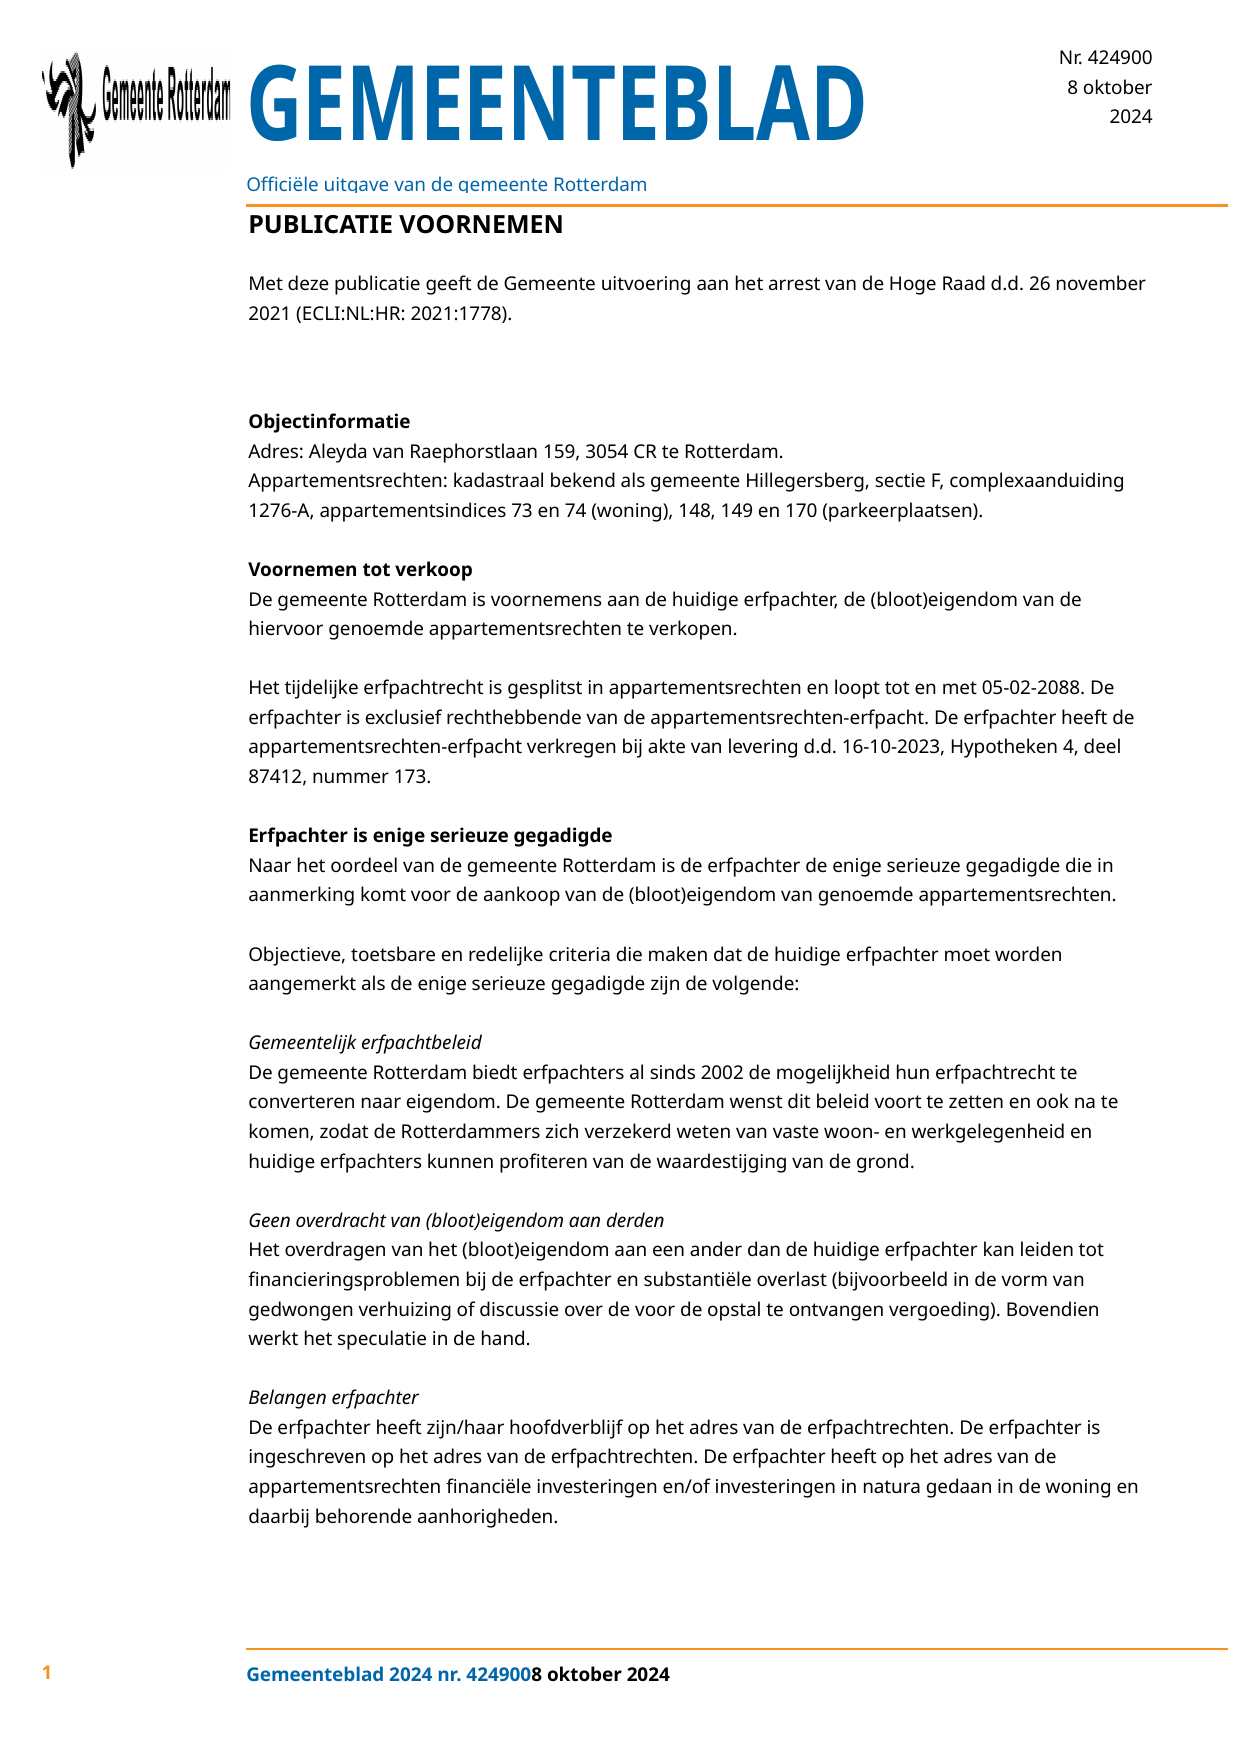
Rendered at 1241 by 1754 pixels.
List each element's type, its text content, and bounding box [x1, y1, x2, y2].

text Belangen erfpachter [248, 1384, 1152, 1410]
text Met deze publicatie geeft de Gemeente uitvoering aan het arrest van de Hoge Raad d.d. 26 november 2021 (ECLI:NL:HR: 2021:1778). [248, 270, 1152, 326]
text Geen overdracht van (bloot)eigendom aan derden [248, 1207, 1152, 1233]
text Objectieve, toetsbare en redelijke criteria die maken dat de huidige erfpachter moet worden aangemerkt als de enige serieuze gegadigde zijn de volgende: [248, 941, 1152, 996]
picture [41, 47, 231, 172]
text Erfpachter is enige serieuze gegadigde [248, 822, 1152, 848]
text Naar het oordeel van de gemeente Rotterdam is de erfpachter de enige serieuze gegadigde die in aanmerking komt voor de aankoop van de (bloot)eigendom van genoemde appartementsrechten. [248, 852, 1152, 907]
text De gemeente Rotterdam is voornemens aan de huidige erfpachter, de (bloot)eigendom van de hiervoor genoemde appartementsrechten te verkopen. [248, 586, 1152, 641]
text PUBLICATIE VOORNEMEN [248, 207, 1152, 241]
text Het overdragen van het (bloot)eigendom aan een ander dan de huidige erfpachter kan leiden tot financieringsproblemen bij de erfpachter en substantiële overlast (bijvoorbeeld in de vorm van gedwongen verhuizing of discussie over de voor de opstal te ontvangen vergoeding). Bovendien werkt het speculatie in de hand. [248, 1237, 1152, 1351]
text De erfpachter heeft zijn/haar hoofdverblijf op het adres van de erfpachtrechten. De erfpachter is ingeschreven op het adres van de erfpachtrechten. De erfpachter heeft op het adres van de appartementsrechten financiële investeringen en/of investeringen in natura gedaan in de woning en daarbij behorende aanhorigheden. [248, 1414, 1152, 1529]
text Gemeentelijk erfpachtbeleid [248, 1029, 1152, 1055]
text Voornemen tot verkoop [248, 556, 1152, 582]
text Adres: Aleyda van Raephorstlaan 159, 3054 CR te Rotterdam. [248, 438, 1152, 464]
text De gemeente Rotterdam biedt erfpachters al sinds 2002 de mogelijkheid hun erfpachtrecht te converteren naar eigendom. De gemeente Rotterdam wenst dit beleid voort te zetten en ook na te komen, zodat de Rotterdammers zich verzekerd weten van vaste woon- en werkgelegenheid en huidige erfpachters kunnen profiteren van de waardestijging van de grond. [248, 1059, 1152, 1174]
text Het tijdelijke erfpachtrecht is gesplitst in appartementsrechten en loopt tot en met 05-02-2088. De erfpachter is exclusief rechthebbende van de appartementsrechten-erfpacht. De erfpachter heeft de appartementsrechten-erfpacht verkregen bij akte van levering d.d. 16-10-2023, Hypotheken 4, deel 87412, nummer 173. [248, 674, 1152, 789]
text Objectinformatie [248, 408, 1152, 434]
text Appartementsrechten: kadastraal bekend als gemeente Hillegersberg, sectie F, complexaanduiding 1276-A, appartementsindices 73 en 74 (woning), 148, 149 en 170 (parkeerplaatsen). [248, 467, 1152, 523]
